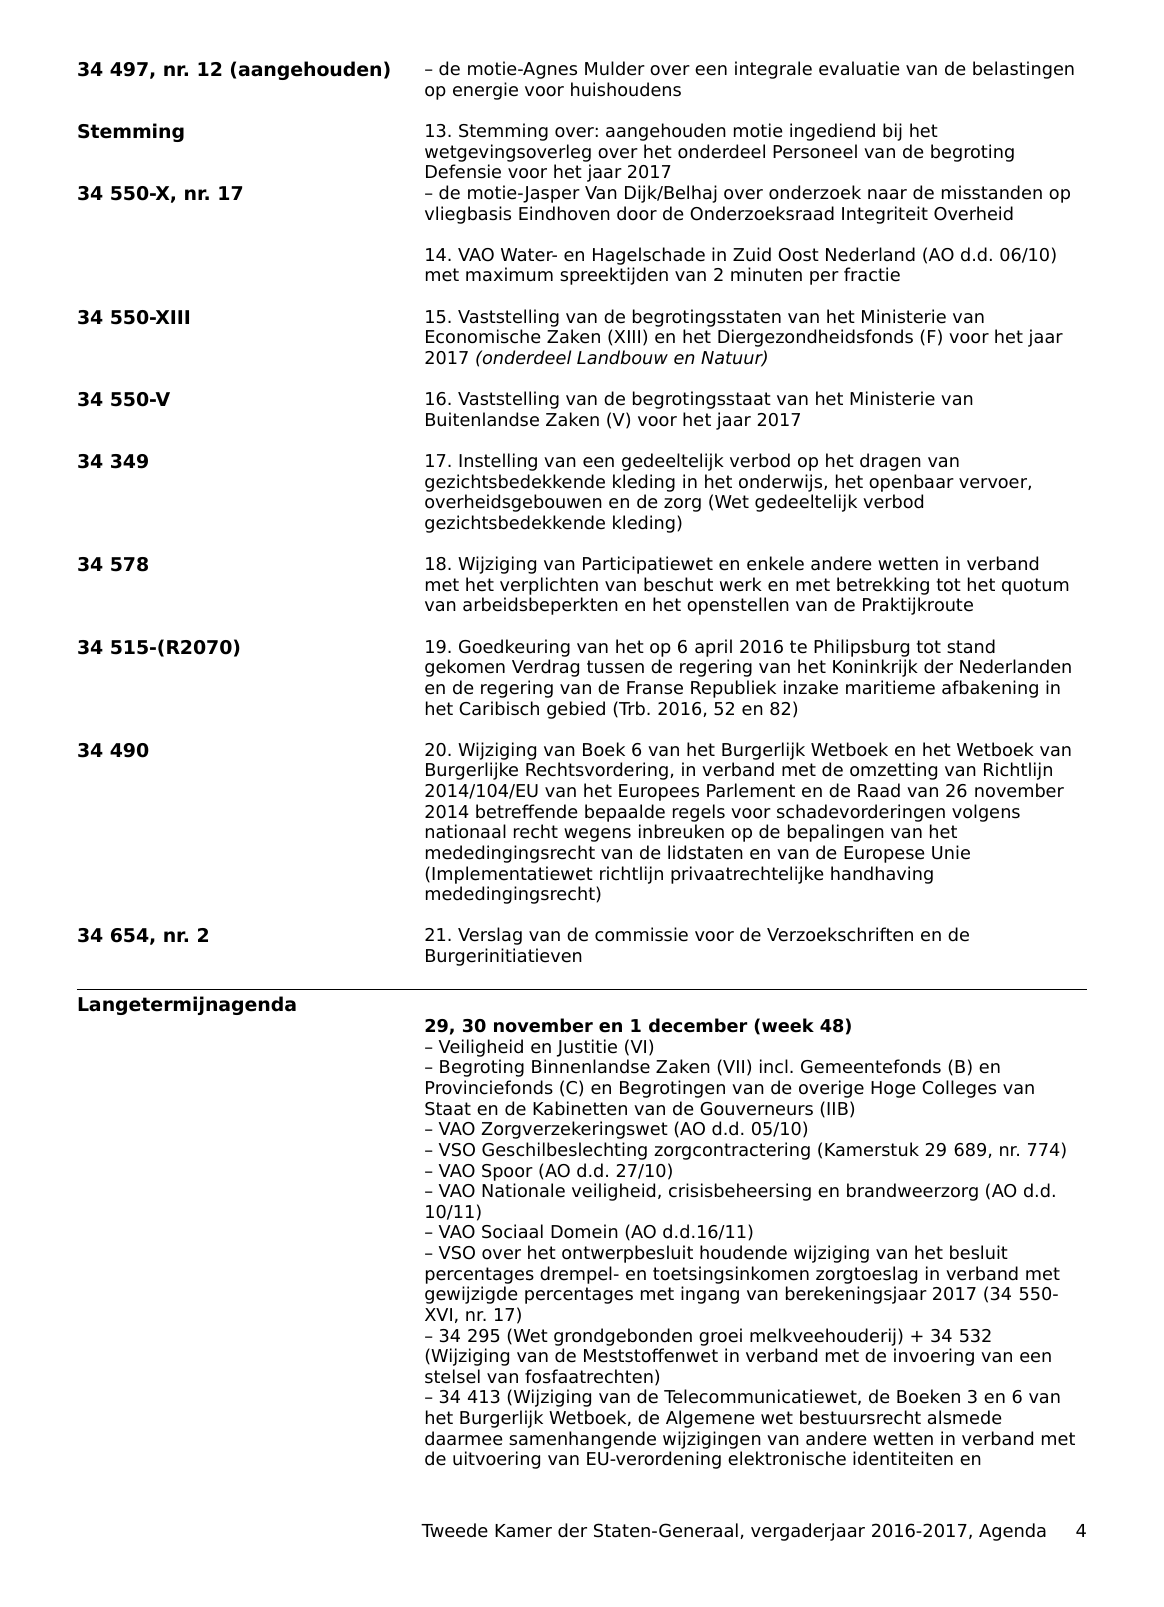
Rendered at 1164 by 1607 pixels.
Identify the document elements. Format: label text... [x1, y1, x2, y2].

table_cell – 34 413 (Wijziging van de Telecommunicatiewet, de Boeken 3 en 6 van het Burgerlijk Wetboek, de Algemene wet bestuursrecht alsmede daarmee samenhangende wijzigingen van andere wetten in verband met de uitvoering van EU-verordening elektronische identiteiten en [418, 1388, 1087, 1470]
table_cell 16. Vaststelling van de begrotingsstaat van het Ministerie van Buitenlandse Zaken (V) voor het jaar 2017 [418, 389, 1087, 430]
table_cell [401, 925, 418, 967]
table_cell [77, 100, 401, 121]
table_cell [418, 534, 1087, 554]
table_cell [401, 1243, 418, 1326]
table_cell [77, 430, 401, 451]
table_cell 34 497, nr. 12 (aangehouden) [77, 59, 401, 100]
table_cell [77, 1119, 401, 1140]
table_cell [77, 719, 401, 740]
table_cell [401, 1140, 418, 1161]
table_cell 34 349 [77, 451, 401, 533]
table_cell – VAO Zorgverzekeringswet (AO d.d. 05/10) [418, 1119, 1087, 1140]
table_cell [418, 224, 1087, 245]
table_cell [401, 1388, 418, 1470]
table_cell [77, 1016, 401, 1037]
table_cell [401, 905, 418, 925]
table_cell [401, 1119, 418, 1140]
table_cell [77, 1388, 401, 1470]
table_cell – VSO over het ontwerpbesluit houdende wijziging van het besluit percentages drempel- en toetsingsinkomen zorgtoeslag in verband met gewijzigde percentages met ingang van berekeningsjaar 2017 (34 550-XVI, nr. 17) [418, 1243, 1087, 1326]
table_cell 34 550-V [77, 389, 401, 430]
table_cell [77, 224, 401, 245]
table_cell [401, 1058, 418, 1119]
table_cell [401, 183, 418, 224]
table_cell [401, 245, 418, 286]
table_cell [401, 1016, 418, 1037]
table_cell [401, 224, 418, 245]
table_cell [418, 616, 1087, 637]
table_cell [77, 1037, 401, 1057]
table_cell [401, 554, 418, 616]
table_cell [418, 905, 1087, 925]
table_cell [401, 534, 418, 554]
table_cell [418, 286, 1087, 307]
table_cell [401, 430, 418, 451]
table_header [401, 990, 418, 1016]
table_cell [77, 616, 401, 637]
table_cell [77, 1058, 401, 1119]
table_cell [77, 245, 401, 286]
table_cell [401, 389, 418, 430]
table_cell [401, 307, 418, 368]
table_cell 21. Verslag van de commissie voor de Verzoekschriften en de Burgerinitiatieven [418, 925, 1087, 967]
table_cell – VSO Geschilbeslechting zorgcontractering (Kamerstuk 29 689, nr. 774) [418, 1140, 1087, 1161]
table_header Langetermijnagenda [77, 990, 401, 1016]
table_cell 34 515-(R2070) [77, 637, 401, 719]
table_cell – de motie-Agnes Mulder over een integrale evaluatie van de belastingen op energie voor huishoudens [418, 59, 1087, 100]
table_cell [77, 286, 401, 307]
table_cell [401, 1223, 418, 1243]
table_cell 14. VAO Water- en Hagelschade in Zuid Oost Nederland (AO d.d. 06/10) met maximum spreektijden van 2 minuten per fractie [418, 245, 1087, 286]
table_cell [401, 1181, 418, 1222]
table_cell [401, 1037, 418, 1057]
table_cell [418, 430, 1087, 451]
table_cell [77, 1161, 401, 1181]
table_cell [77, 1181, 401, 1222]
table_cell [77, 1243, 401, 1326]
table_cell [401, 637, 418, 719]
table_cell – de motie-Jasper Van Dijk/Belhaj over onderzoek naar de misstanden op vliegbasis Eindhoven door de Onderzoeksraad Integriteit Overheid [418, 183, 1087, 224]
table_cell [401, 616, 418, 637]
table_cell 20. Wijziging van Boek 6 van het Burgerlijk Wetboek en het Wetboek van Burgerlijke Rechtsvordering, in verband met de omzetting van Richtlijn 2014/104/EU van het Europees Parlement en de Raad van 26 november 2014 betreffende bepaalde regels voor schadevorderingen volgens nationaal recht wegens inbreuken op de bepalingen van het mededingingsrecht van de lidstaten en van de Europese Unie (Implementatiewet richtlijn privaatrechtelijke handhaving mededingingsrecht) [418, 740, 1087, 905]
table_cell [401, 740, 418, 905]
table_cell Stemming [77, 121, 401, 183]
table_cell – Begroting Binnenlandse Zaken (VII) incl. Gemeentefonds (B) en Provinciefonds (C) en Begrotingen van de overige Hoge Colleges van Staat en de Kabinetten van de Gouverneurs (IIB) [418, 1058, 1087, 1119]
table_cell 29, 30 november en 1 december (week 48) [418, 1016, 1087, 1037]
table_cell 34 490 [77, 740, 401, 905]
table_cell [77, 369, 401, 389]
table_cell – VAO Sociaal Domein (AO d.d.16/11) [418, 1223, 1087, 1243]
table_cell – VAO Spoor (AO d.d. 27/10) [418, 1161, 1087, 1181]
table_cell 19. Goedkeuring van het op 6 april 2016 te Philipsburg tot stand gekomen Verdrag tussen de regering van het Koninkrijk der Nederlanden en de regering van de Franse Republiek inzake maritieme afbakening in het Caribisch gebied (Trb. 2016, 52 en 82) [418, 637, 1087, 719]
table_cell [77, 1326, 401, 1387]
table_cell [401, 286, 418, 307]
table_cell 17. Instelling van een gedeeltelijk verbod op het dragen van gezichtsbedekkende kleding in het onderwijs, het openbaar vervoer, overheidsgebouwen en de zorg (Wet gedeeltelijk verbod gezichtsbedekkende kleding) [418, 451, 1087, 533]
table_cell [418, 369, 1087, 389]
table_cell – 34 295 (Wet grondgebonden groei melkveehouderij) + 34 532 (Wijziging van de Meststoffenwet in verband met de invoering van een stelsel van fosfaatrechten) [418, 1326, 1087, 1387]
table_cell [401, 59, 418, 100]
table_cell 34 550-XIII [77, 307, 401, 368]
table_cell [401, 369, 418, 389]
table_cell – Veiligheid en Justitie (VI) [418, 1037, 1087, 1057]
table_cell 34 654, nr. 2 [77, 925, 401, 967]
table_cell [418, 719, 1087, 740]
table_cell 18. Wijziging van Participatiewet en enkele andere wetten in verband met het verplichten van beschut werk en met betrekking tot het quotum van arbeidsbeperkten en het openstellen van de Praktijkroute [418, 554, 1087, 616]
table_cell [401, 719, 418, 740]
table_cell [418, 100, 1087, 121]
table_header [418, 990, 1087, 1016]
table_cell [77, 1140, 401, 1161]
table_cell – VAO Nationale veiligheid, crisisbeheersing en brandweerzorg (AO d.d. 10/11) [418, 1181, 1087, 1222]
table_cell [77, 534, 401, 554]
table_cell [401, 1161, 418, 1181]
table_cell 13. Stemming over: aangehouden motie ingediend bij het wetgevingsoverleg over het onderdeel Personeel van de begroting Defensie voor het jaar 2017 [418, 121, 1087, 183]
table_cell [77, 905, 401, 925]
table_cell [77, 1223, 401, 1243]
table_cell [401, 121, 418, 183]
table_cell 34 578 [77, 554, 401, 616]
table_cell [401, 1326, 418, 1387]
table_cell [401, 100, 418, 121]
table_cell 34 550-X, nr. 17 [77, 183, 401, 224]
table_cell [401, 451, 418, 533]
table_cell 15. Vaststelling van de begrotingsstaten van het Ministerie van Economische Zaken (XIII) en het Diergezondheidsfonds (F) voor het jaar 2017 (onderdeel Landbouw en Natuur) [418, 307, 1087, 368]
